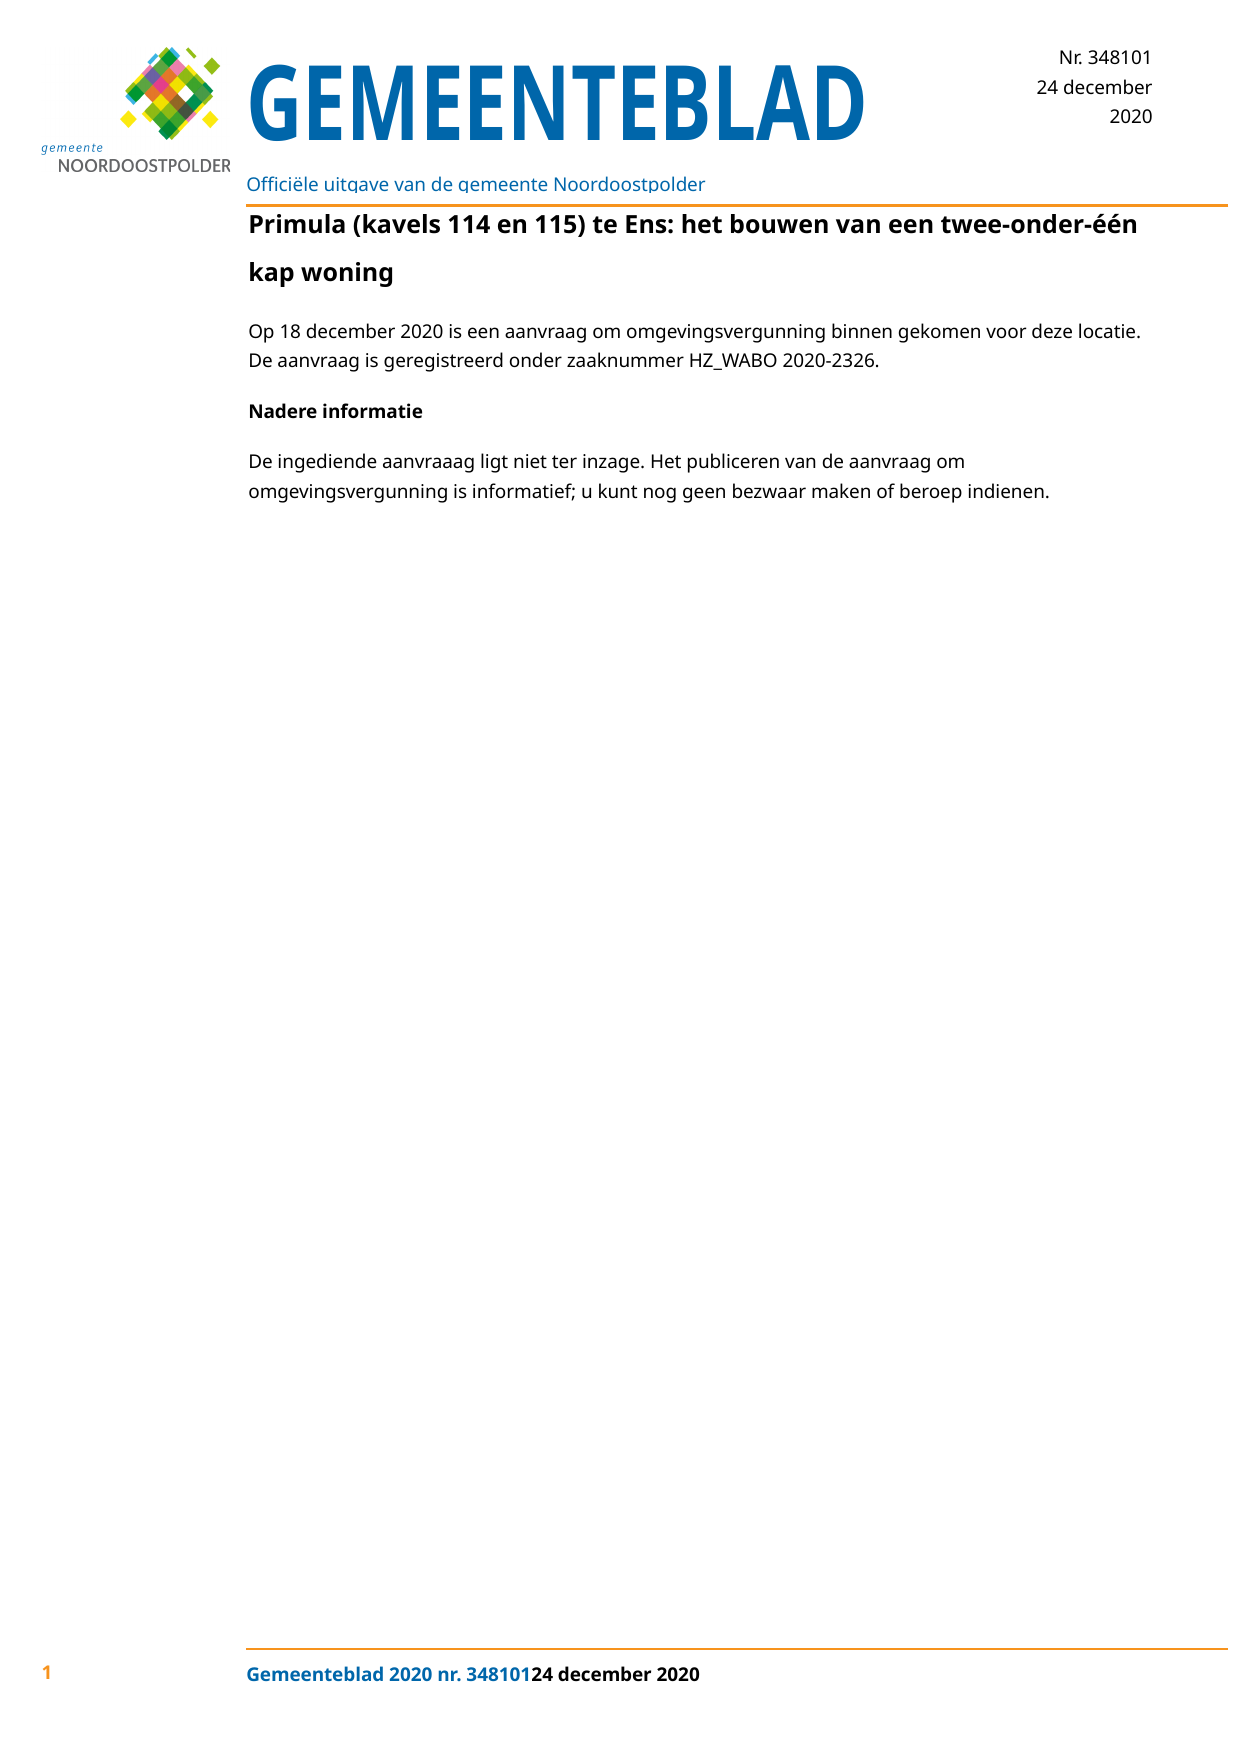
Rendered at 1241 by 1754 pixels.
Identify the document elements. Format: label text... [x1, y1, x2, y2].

picture [41, 47, 231, 172]
text Primula (kavels 114 en 115) te Ens: het bouwen van een twee-onder-één kap woning [248, 207, 1152, 288]
text Op 18 december 2020 is een aanvraag om omgevingsvergunning binnen gekomen voor deze locatie. De aanvraag is geregistreerd onder zaaknummer HZ_WABO 2020-2326. [248, 318, 1152, 373]
text De ingediende aanvraaag ligt niet ter inzage. Het publiceren van de aanvraag om omgevingsvergunning is informatief; u kunt nog geen bezwaar maken of beroep indienen. [248, 448, 1152, 504]
text Nadere informatie [248, 398, 1152, 424]
